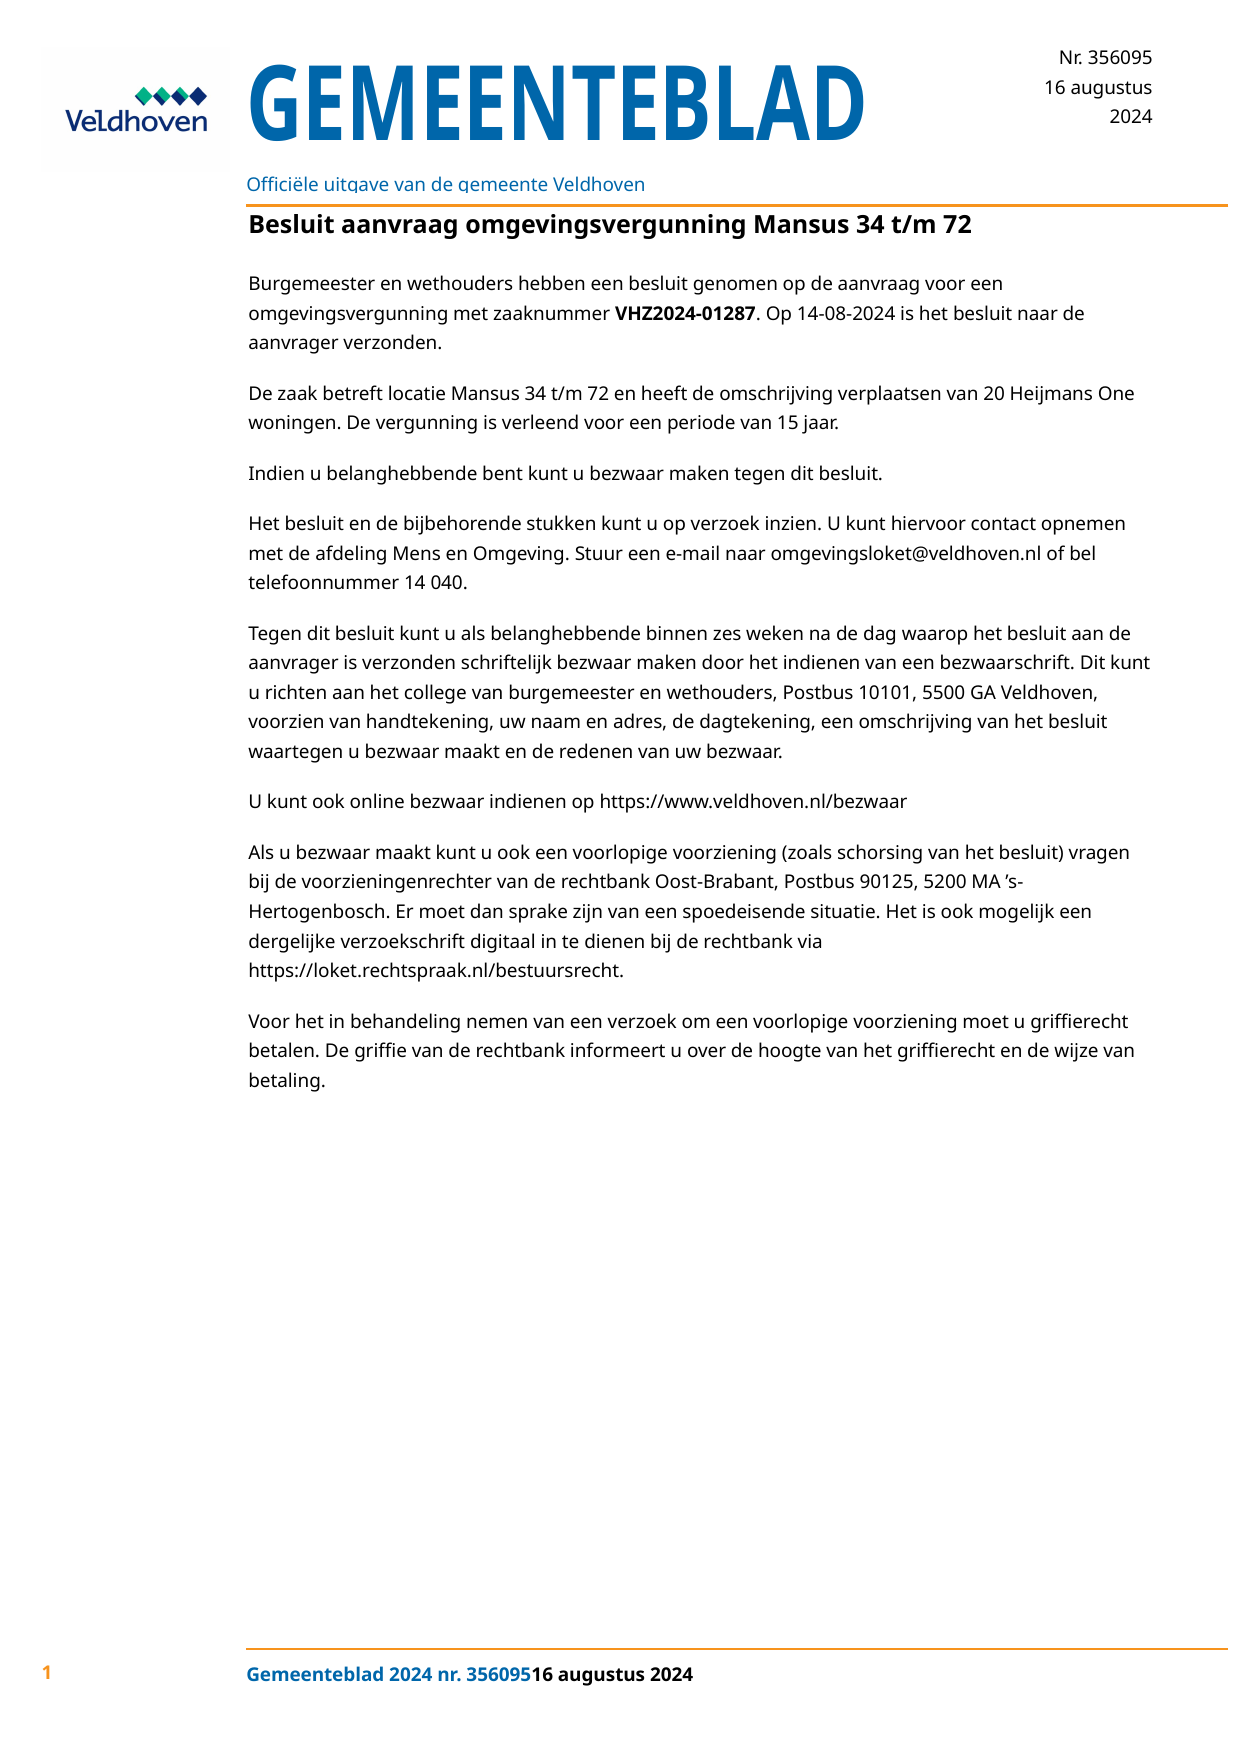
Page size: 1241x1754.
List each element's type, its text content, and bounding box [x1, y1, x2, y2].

text Als u bezwaar maakt kunt u ook een voorlopige voorziening (zoals schorsing van het besluit) vragen bij de voorzieningenrechter van de rechtbank Oost-Brabant, Postbus 90125, 5200 MA ’s-Hertogenbosch. Er moet dan sprake zijn van een spoedeisende situatie. Het is ook mogelijk een dergelijke verzoekschrift digitaal in te dienen bij de rechtbank via https://loket.rechtspraak.nl/bestuursrecht. [248, 839, 1152, 983]
text De zaak betreft locatie Mansus 34 t/m 72 en heeft de omschrijving verplaatsen van 20 Heijmans One woningen. De vergunning is verleend voor een periode van 15 jaar. [248, 380, 1152, 435]
picture [41, 47, 231, 172]
text Besluit aanvraag omgevingsvergunning Mansus 34 t/m 72 [248, 207, 1152, 241]
text Indien u belanghebbende bent kunt u bezwaar maken tegen dit besluit. [248, 460, 1152, 486]
text U kunt ook online bezwaar indienen op https://www.veldhoven.nl/bezwaar [248, 789, 1152, 814]
text Burgemeester en wethouders hebben een besluit genomen op de aanvraag voor een omgevingsvergunning met zaaknummer VHZ2024-01287. Op 14-08-2024 is het besluit naar de aanvrager verzonden. [248, 270, 1152, 355]
text Het besluit en de bijbehorende stukken kunt u op verzoek inzien. U kunt hiervoor contact opnemen met de afdeling Mens en Omgeving. Stuur een e-mail naar omgevingsloket@veldhoven.nl of bel telefoonnummer 14 040. [248, 510, 1152, 595]
text Tegen dit besluit kunt u als belanghebbende binnen zes weken na de dag waarop het besluit aan de aanvrager is verzonden schriftelijk bezwaar maken door het indienen van een bezwaarschrift. Dit kunt u richten aan het college van burgemeester en wethouders, Postbus 10101, 5500 GA Veldhoven, voorzien van handtekening, uw naam en adres, de dagtekening, een omschrijving van het besluit waartegen u bezwaar maakt en de redenen van uw bezwaar. [248, 620, 1152, 764]
text Voor het in behandeling nemen van een verzoek om een voorlopige voorziening moet u griffierecht betalen. De griffie van de rechtbank informeert u over de hoogte van het griffierecht en de wijze van betaling. [248, 1008, 1152, 1093]
